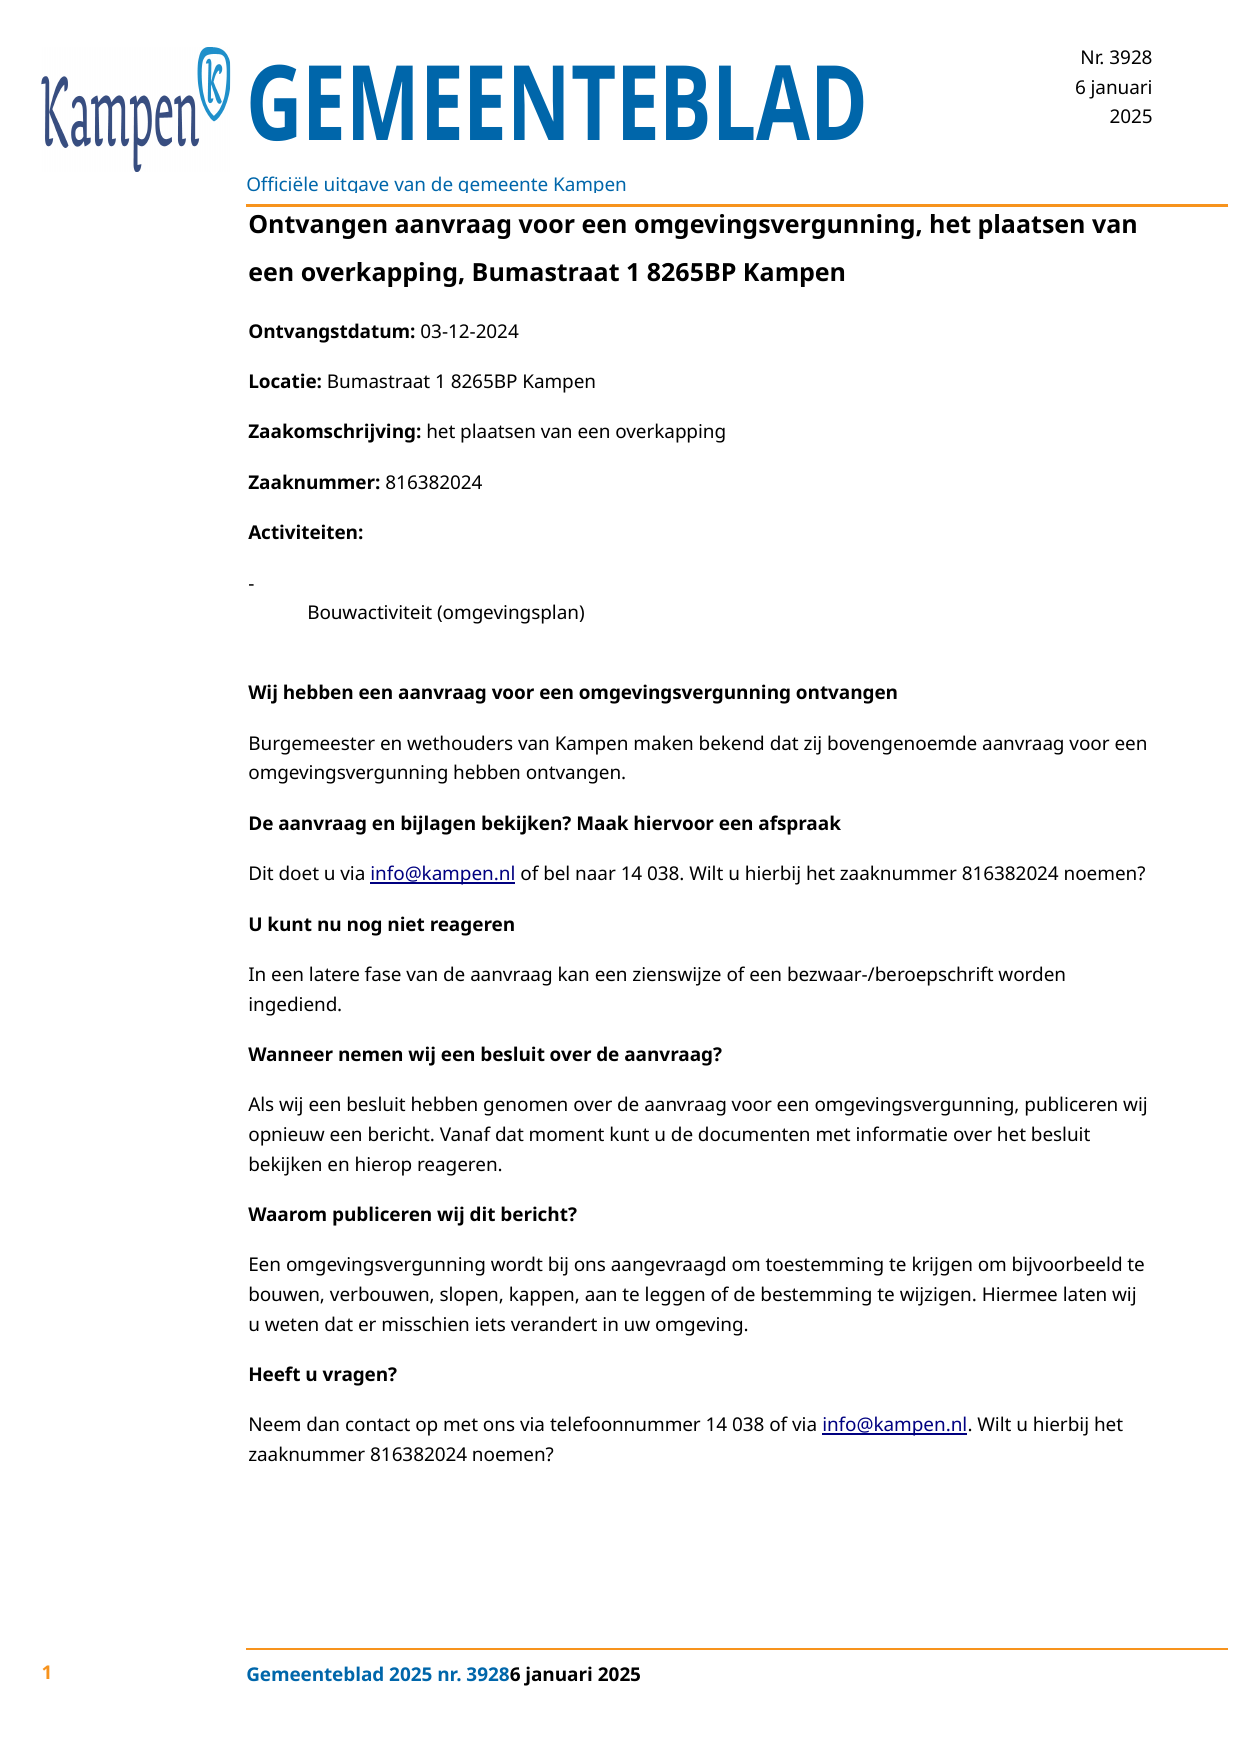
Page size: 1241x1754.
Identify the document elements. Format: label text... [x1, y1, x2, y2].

text Activiteiten: [248, 519, 1152, 545]
text In een latere fase van de aanvraag kan een zienswijze of een bezwaar-/beroepschrift worden ingediend. [248, 961, 1152, 1017]
text Heeft u vragen? [248, 1361, 1152, 1387]
text Wij hebben een aanvraag voor een omgevingsvergunning ontvangen [248, 679, 1152, 705]
text Burgemeester en wethouders van Kampen maken bekend dat zij bovengenoemde aanvraag voor een omgevingsvergunning hebben ontvangen. [248, 730, 1152, 785]
text Zaakomschrijving: het plaatsen van een overkapping [248, 419, 1152, 444]
list Bouwactiviteit (omgevingsplan) [248, 599, 1152, 625]
text Een omgevingsvergunning wordt bij ons aangevraagd om toestemming te krijgen om bijvoorbeeld te bouwen, verbouwen, slopen, kappen, aan te leggen of de bestemming te wijzigen. Hiermee laten wij u weten dat er misschien iets verandert in uw omgeving. [248, 1252, 1152, 1337]
text Ontvangstdatum: 03-12-2024 [248, 318, 1152, 344]
text Als wij een besluit hebben genomen over de aanvraag voor een omgevingsvergunning, publiceren wij opnieuw een bericht. Vanaf dat moment kunt u de documenten met informatie over het besluit bekijken en hierop reageren. [248, 1092, 1152, 1177]
text Waarom publiceren wij dit bericht? [248, 1201, 1152, 1227]
text Ontvangen aanvraag voor een omgevingsvergunning, het plaatsen van een overkapping, Bumastraat 1 8265BP Kampen [248, 207, 1152, 288]
text De aanvraag en bijlagen bekijken? Maak hiervoor een afspraak [248, 810, 1152, 836]
picture [41, 47, 231, 172]
text Zaaknummer: 816382024 [248, 469, 1152, 495]
text Wanneer nemen wij een besluit over de aanvraag? [248, 1041, 1152, 1067]
text U kunt nu nog niet reageren [248, 911, 1152, 937]
text Locatie: Bumastraat 1 8265BP Kampen [248, 368, 1152, 394]
text Neem dan contact op met ons via telefoonnummer 14 038 of via info@kampen.nl. Wilt u hierbij het zaaknummer 816382024 noemen? [248, 1412, 1152, 1467]
text Dit doet u via info@kampen.nl of bel naar 14 038. Wilt u hierbij het zaaknummer 816382024 noemen? [248, 860, 1152, 886]
